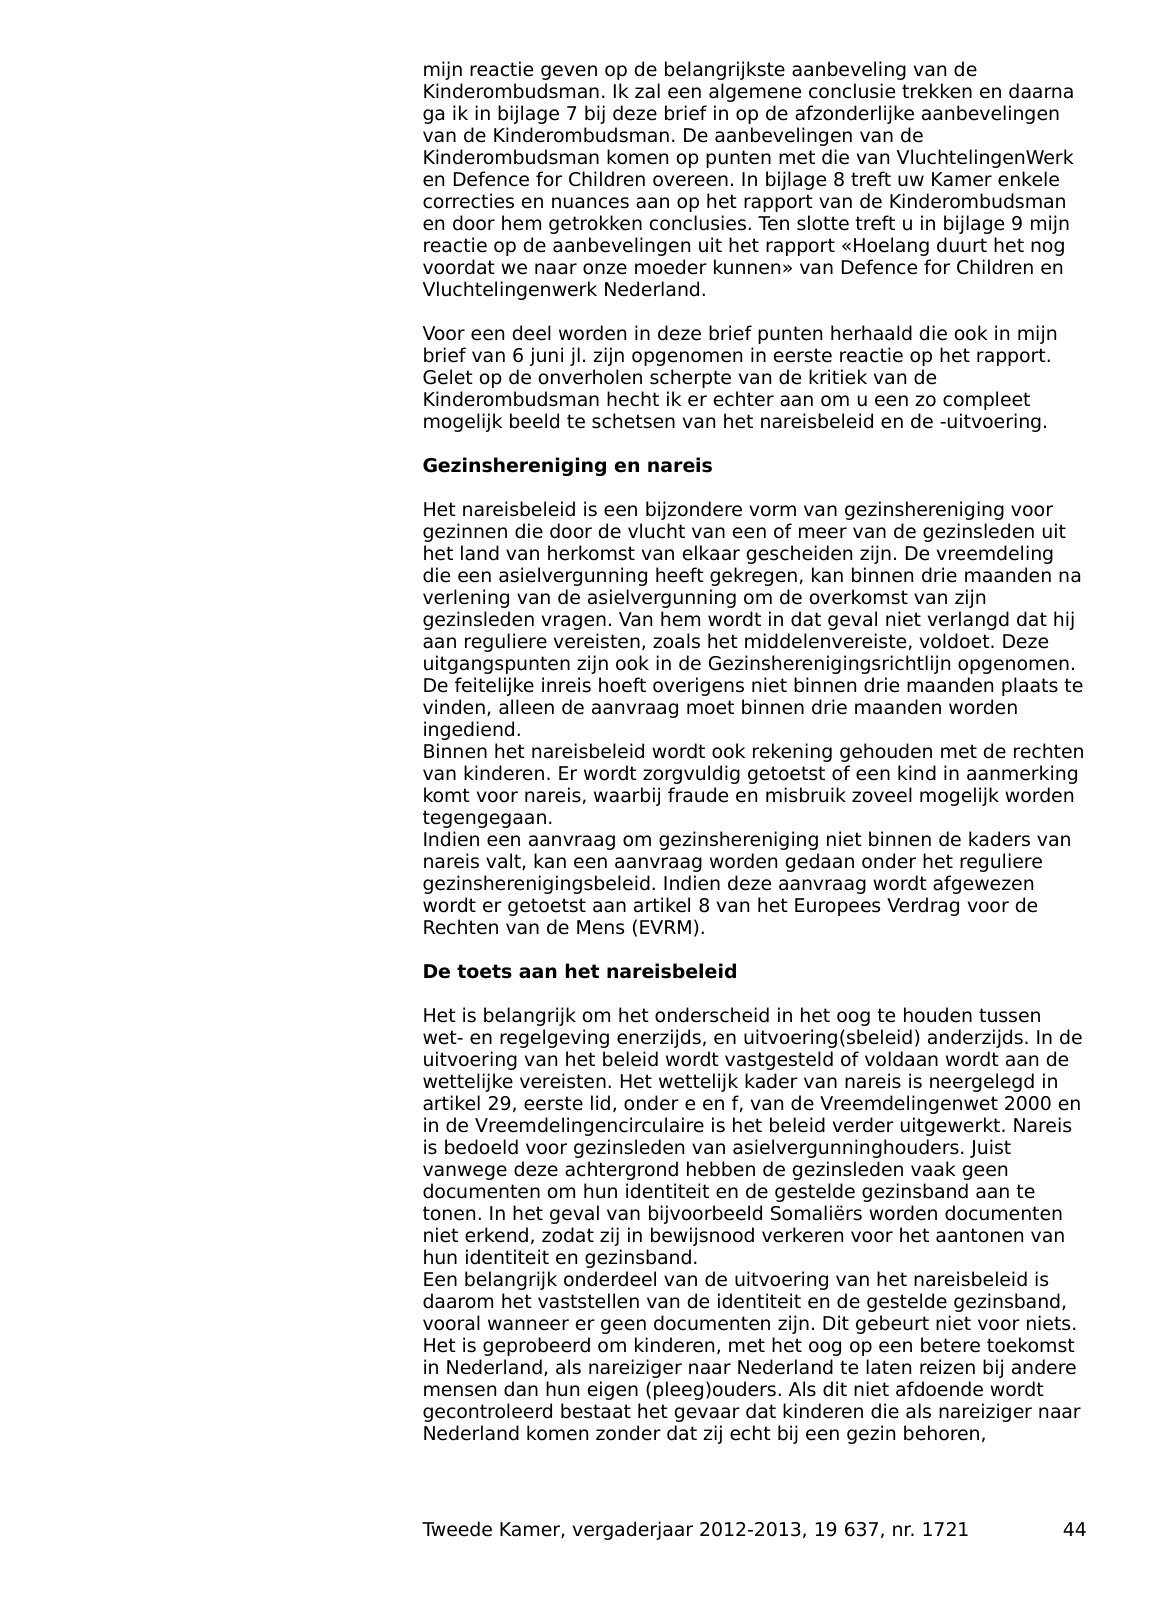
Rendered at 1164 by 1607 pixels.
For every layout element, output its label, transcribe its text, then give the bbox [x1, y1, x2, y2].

text Het is belangrijk om het onderscheid in het oog te houden tussen wet- en regelgeving enerzijds, en uitvoering(sbeleid) anderzijds. In de uitvoering van het beleid wordt vastgesteld of voldaan wordt aan de wettelijke vereisten. Het wettelijk kader van nareis is neergelegd in artikel 29, eerste lid, onder e en f, van de Vreemdelingenwet 2000 en in de Vreemdelingencirculaire is het beleid verder uitgewerkt. Nareis is bedoeld voor gezinsleden van asielvergunninghouders. Juist vanwege deze achtergrond hebben de gezinsleden vaak geen documenten om hun identiteit en de gestelde gezinsband aan te tonen. In het geval van bijvoorbeeld Somaliërs worden documenten niet erkend, zodat zij in bewijsnood verkeren voor het aantonen van hun identiteit en gezinsband. [422, 1005, 1087, 1269]
text Indien een aanvraag om gezinshereniging niet binnen de kaders van nareis valt, kan een aanvraag worden gedaan onder het reguliere gezinsherenigingsbeleid. Indien deze aanvraag wordt afgewezen wordt er getoetst aan artikel 8 van het Europees Verdrag voor de Rechten van de Mens (EVRM). [422, 829, 1087, 939]
text Een belangrijk onderdeel van de uitvoering van het nareisbeleid is daarom het vaststellen van de identiteit en de gestelde gezinsband, vooral wanneer er geen documenten zijn. Dit gebeurt niet voor niets. Het is geprobeerd om kinderen, met het oog op een betere toekomst in Nederland, als nareiziger naar Nederland te laten reizen bij andere mensen dan hun eigen (pleeg)ouders. Als dit niet afdoende wordt gecontroleerd bestaat het gevaar dat kinderen die als nareiziger naar Nederland komen zonder dat zij echt bij een gezin behoren, [422, 1269, 1087, 1445]
text Binnen het nareisbeleid wordt ook rekening gehouden met de rechten van kinderen. Er wordt zorgvuldig getoetst of een kind in aanmerking komt voor nareis, waarbij fraude en misbruik zoveel mogelijk worden tegengegaan. [422, 741, 1087, 829]
subtitle De toets aan het nareisbeleid [422, 961, 1087, 983]
text mijn reactie geven op de belangrijkste aanbeveling van de Kinderombudsman. Ik zal een algemene conclusie trekken en daarna ga ik in bijlage 7 bij deze brief in op de afzonderlijke aanbevelingen van de Kinderombudsman. De aanbevelingen van de Kinderombudsman komen op punten met die van VluchtelingenWerk en Defence for Children overeen. In bijlage 8 treft uw Kamer enkele correcties en nuances aan op het rapport van de Kinderombudsman en door hem getrokken conclusies. Ten slotte treft u in bijlage 9 mijn reactie op de aanbevelingen uit het rapport «Hoelang duurt het nog voordat we naar onze moeder kunnen» van Defence for Children en Vluchtelingenwerk Nederland. [422, 59, 1087, 301]
subtitle Gezinshereniging en nareis [422, 455, 1087, 477]
text Het nareisbeleid is een bijzondere vorm van gezinshereniging voor gezinnen die door de vlucht van een of meer van de gezinsleden uit het land van herkomst van elkaar gescheiden zijn. De vreemdeling die een asielvergunning heeft gekregen, kan binnen drie maanden na verlening van de asielvergunning om de overkomst van zijn gezinsleden vragen. Van hem wordt in dat geval niet verlangd dat hij aan reguliere vereisten, zoals het middelenvereiste, voldoet. Deze uitgangspunten zijn ook in de Gezinsherenigingsrichtlijn opgenomen. De feitelijke inreis hoeft overigens niet binnen drie maanden plaats te vinden, alleen de aanvraag moet binnen drie maanden worden ingediend. [422, 499, 1087, 741]
text Voor een deel worden in deze brief punten herhaald die ook in mijn brief van 6 juni jl. zijn opgenomen in eerste reactie op het rapport. Gelet op de onverholen scherpte van de kritiek van de Kinderombudsman hecht ik er echter aan om u een zo compleet mogelijk beeld te schetsen van het nareisbeleid en de -uitvoering. [422, 323, 1087, 433]
